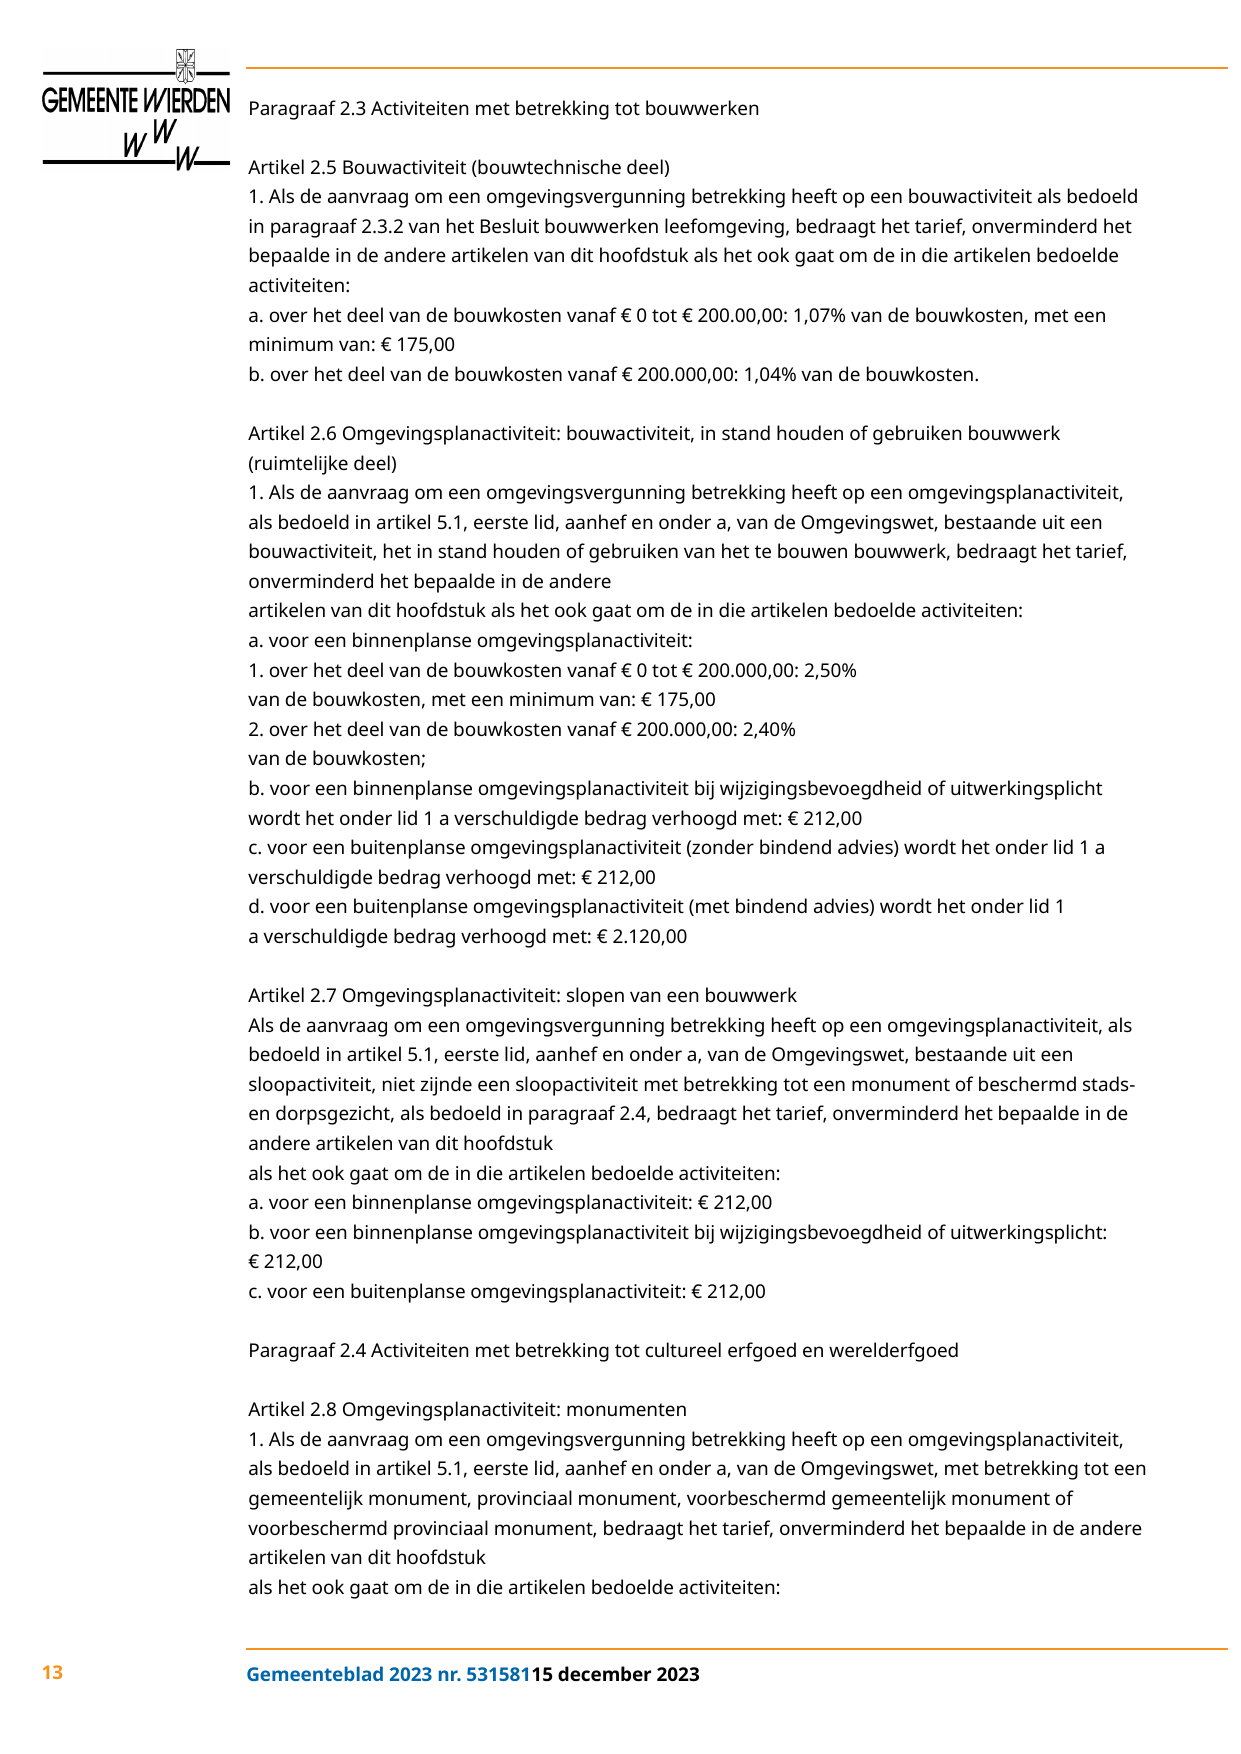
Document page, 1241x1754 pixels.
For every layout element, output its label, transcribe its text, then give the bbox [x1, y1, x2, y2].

text b. voor een binnenplanse omgevingsplanactiviteit bij wijzigingsbevoegdheid of uitwerkingsplicht: [248, 1219, 1152, 1245]
text als het ook gaat om de in die artikelen bedoelde activiteiten: [248, 1160, 1152, 1186]
text van de bouwkosten, met een minimum van: € 175,00 [248, 686, 1152, 712]
text 1. Als de aanvraag om een omgevingsvergunning betrekking heeft op een omgevingsplanactiviteit, als bedoeld in artikel 5.1, eerste lid, aanhef en onder a, van de Omgevingswet, met betrekking tot een gemeentelijk monument, provinciaal monument, voorbeschermd gemeentelijk monument of voorbeschermd provinciaal monument, bedraagt het tarief, onverminderd het bepaalde in de andere artikelen van dit hoofdstuk [248, 1426, 1152, 1570]
text Paragraaf 2.3 Activiteiten met betrekking tot bouwwerken [248, 95, 1152, 121]
text als het ook gaat om de in die artikelen bedoelde activiteiten: [248, 1574, 1152, 1600]
text Artikel 2.8 Omgevingsplanactiviteit: monumenten [248, 1396, 1152, 1422]
text a verschuldigde bedrag verhoogd met: € 2.120,00 [248, 923, 1152, 949]
text d. voor een buitenplanse omgevingsplanactiviteit (met bindend advies) wordt het onder lid 1 [248, 893, 1152, 919]
text Artikel 2.7 Omgevingsplanactiviteit: slopen van een bouwwerk [248, 982, 1152, 1008]
text b. over het deel van de bouwkosten vanaf € 200.000,00: 1,04% van de bouwkosten. [248, 361, 1152, 387]
text Artikel 2.5 Bouwactiviteit (bouwtechnische deel) [248, 154, 1152, 180]
text 2. over het deel van de bouwkosten vanaf € 200.000,00: 2,40% [248, 716, 1152, 742]
text a. voor een binnenplanse omgevingsplanactiviteit: € 212,00 [248, 1189, 1152, 1215]
text c. voor een buitenplanse omgevingsplanactiviteit: € 212,00 [248, 1278, 1152, 1304]
text 1. over het deel van de bouwkosten vanaf € 0 tot € 200.000,00: 2,50% [248, 657, 1152, 683]
picture [41, 47, 231, 172]
text 1. Als de aanvraag om een omgevingsvergunning betrekking heeft op een omgevingsplanactiviteit, als bedoeld in artikel 5.1, eerste lid, aanhef en onder a, van de Omgevingswet, bestaande uit een bouwactiviteit, het in stand houden of gebruiken van het te bouwen bouwwerk, bedraagt het tarief, onverminderd het bepaalde in de andere [248, 479, 1152, 594]
text € 212,00 [248, 1248, 1152, 1274]
text a. over het deel van de bouwkosten vanaf € 0 tot € 200.00,00: 1,07% van de bouwkosten, met een minimum van: € 175,00 [248, 302, 1152, 357]
text Artikel 2.6 Omgevingsplanactiviteit: bouwactiviteit, in stand houden of gebruiken bouwwerk (ruimtelijke deel) [248, 420, 1152, 476]
text 1. Als de aanvraag om een omgevingsvergunning betrekking heeft op een bouwactiviteit als bedoeld in paragraaf 2.3.2 van het Besluit bouwwerken leefomgeving, bedraagt het tarief, onverminderd het bepaalde in de andere artikelen van dit hoofdstuk als het ook gaat om de in die artikelen bedoelde activiteiten: [248, 183, 1152, 298]
text Als de aanvraag om een omgevingsvergunning betrekking heeft op een omgevingsplanactiviteit, als bedoeld in artikel 5.1, eerste lid, aanhef en onder a, van de Omgevingswet, bestaande uit een sloopactiviteit, niet zijnde een sloopactiviteit met betrekking tot een monument of beschermd stads- en dorpsgezicht, als bedoeld in paragraaf 2.4, bedraagt het tarief, onverminderd het bepaalde in de andere artikelen van dit hoofdstuk [248, 1012, 1152, 1156]
text a. voor een binnenplanse omgevingsplanactiviteit: [248, 627, 1152, 653]
text c. voor een buitenplanse omgevingsplanactiviteit (zonder bindend advies) wordt het onder lid 1 a verschuldigde bedrag verhoogd met: € 212,00 [248, 834, 1152, 890]
text van de bouwkosten; [248, 746, 1152, 771]
text b. voor een binnenplanse omgevingsplanactiviteit bij wijzigingsbevoegdheid of uitwerkingsplicht wordt het onder lid 1 a verschuldigde bedrag verhoogd met: € 212,00 [248, 775, 1152, 831]
text Paragraaf 2.4 Activiteiten met betrekking tot cultureel erfgoed en werelderfgoed [248, 1337, 1152, 1363]
text artikelen van dit hoofdstuk als het ook gaat om de in die artikelen bedoelde activiteiten: [248, 598, 1152, 623]
